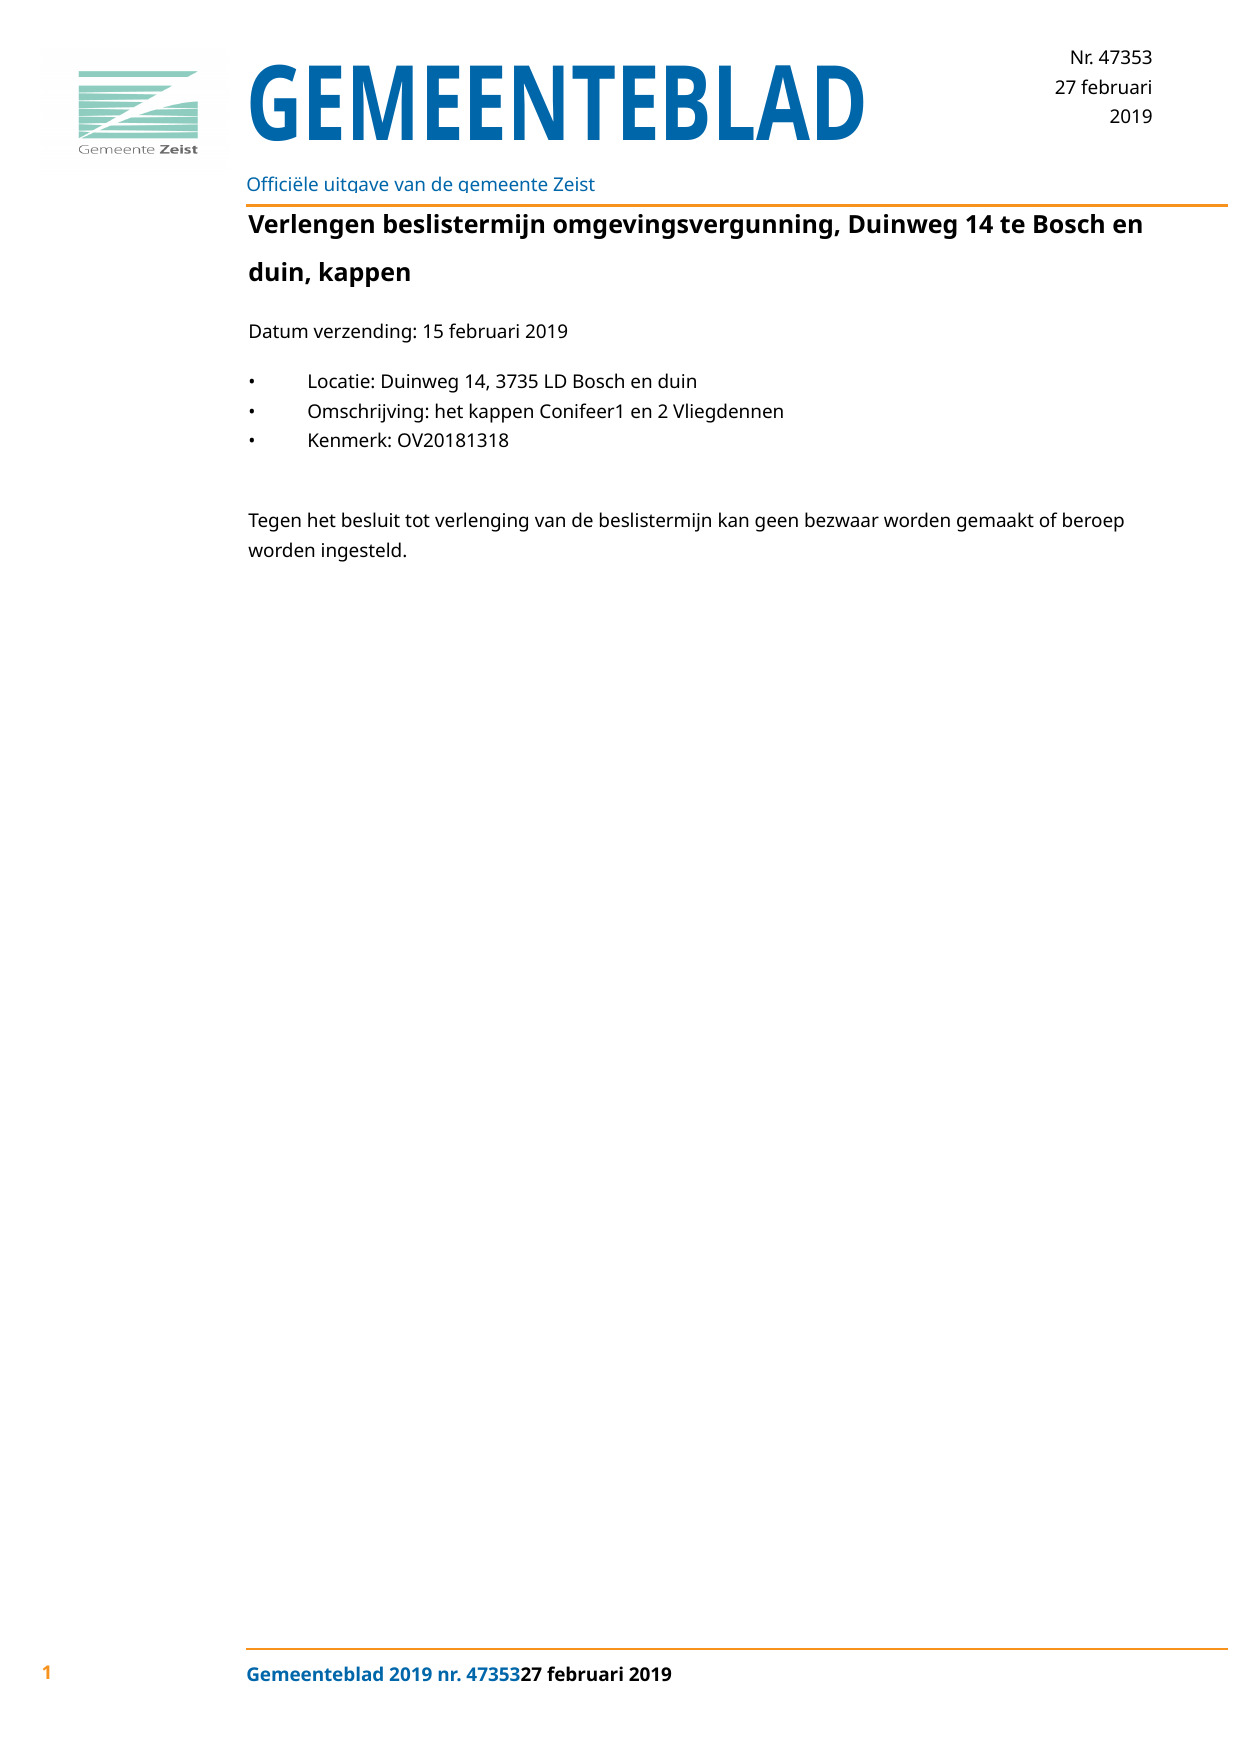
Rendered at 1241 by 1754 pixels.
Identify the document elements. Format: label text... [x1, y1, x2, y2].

list Kenmerk: OV20181318 [248, 427, 1152, 453]
text Verlengen beslistermijn omgevingsvergunning, Duinweg 14 te Bosch en duin, kappen [248, 207, 1152, 288]
list Locatie: Duinweg 14, 3735 LD Bosch en duin [248, 368, 1152, 394]
list Omschrijving: het kappen Conifeer1 en 2 Vliegdennen [248, 398, 1152, 424]
text Datum verzending: 15 februari 2019 [248, 318, 1152, 344]
text Tegen het besluit tot verlenging van de beslistermijn kan geen bezwaar worden gemaakt of beroep worden ingesteld. [248, 507, 1152, 563]
picture [41, 47, 231, 172]
